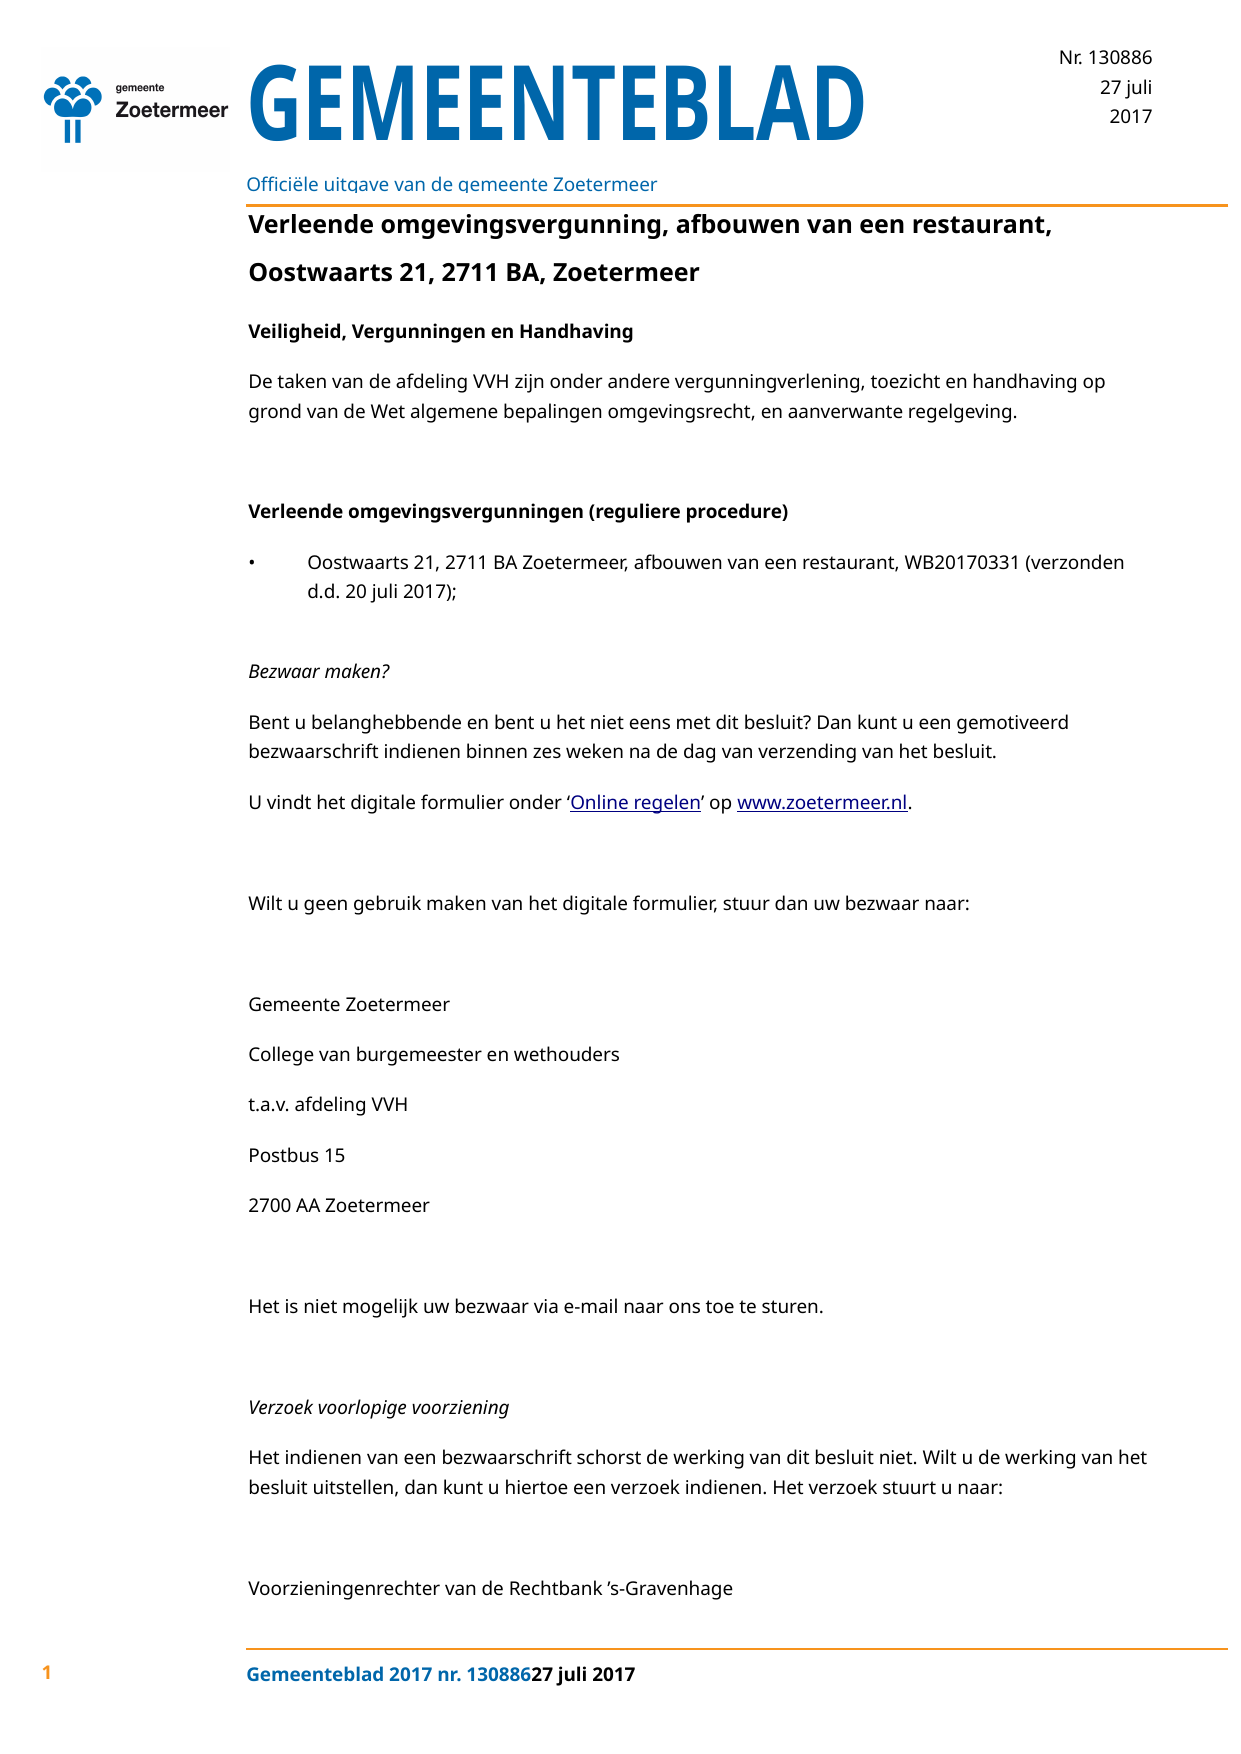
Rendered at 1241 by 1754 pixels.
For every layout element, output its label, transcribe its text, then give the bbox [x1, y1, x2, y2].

text Wilt u geen gebruik maken van het digitale formulier, stuur dan uw bezwaar naar: [248, 890, 1152, 916]
text Gemeente Zoetermeer [248, 991, 1152, 1017]
text Het indienen van een bezwaarschrift schorst de werking van dit besluit niet. Wilt u de werking van het besluit uitstellen, dan kunt u hiertoe een verzoek indienen. Het verzoek stuurt u naar: [248, 1444, 1152, 1500]
text Bent u belanghebbende en bent u het niet eens met dit besluit? Dan kunt u een gemotiveerd bezwaarschrift indienen binnen zes weken na de dag van verzending van het besluit. [248, 709, 1152, 764]
text Verleende omgevingsvergunning, afbouwen van een restaurant, Oostwaarts 21, 2711 BA, Zoetermeer [248, 207, 1152, 288]
text Voorzieningenrechter van de Rechtbank ’s-Gravenhage [248, 1575, 1152, 1601]
text 2700 AA Zoetermeer [248, 1192, 1152, 1218]
picture [41, 47, 231, 172]
text U vindt het digitale formulier onder ‘Online regelen’ op www.zoetermeer.nl. [248, 789, 1152, 815]
text Verleende omgevingsvergunningen (reguliere procedure) [248, 499, 1152, 524]
text Het is niet mogelijk uw bezwaar via e-mail naar ons toe te sturen. [248, 1293, 1152, 1319]
text Veiligheid, Vergunningen en Handhaving [248, 318, 1152, 344]
text Bezwaar maken? [248, 659, 1152, 684]
list Oostwaarts 21, 2711 BA Zoetermeer, afbouwen van een restaurant, WB20170331 (verzonden d.d. 20 juli 2017); [248, 549, 1152, 604]
text Verzoek voorlopige voorziening [248, 1394, 1152, 1420]
text College van burgemeester en wethouders [248, 1041, 1152, 1067]
text De taken van de afdeling VVH zijn onder andere vergunningverlening, toezicht en handhaving op grond van de Wet algemene bepalingen omgevingsrecht, en aanverwante regelgeving. [248, 368, 1152, 424]
text t.a.v. afdeling VVH [248, 1092, 1152, 1117]
text Postbus 15 [248, 1142, 1152, 1168]
